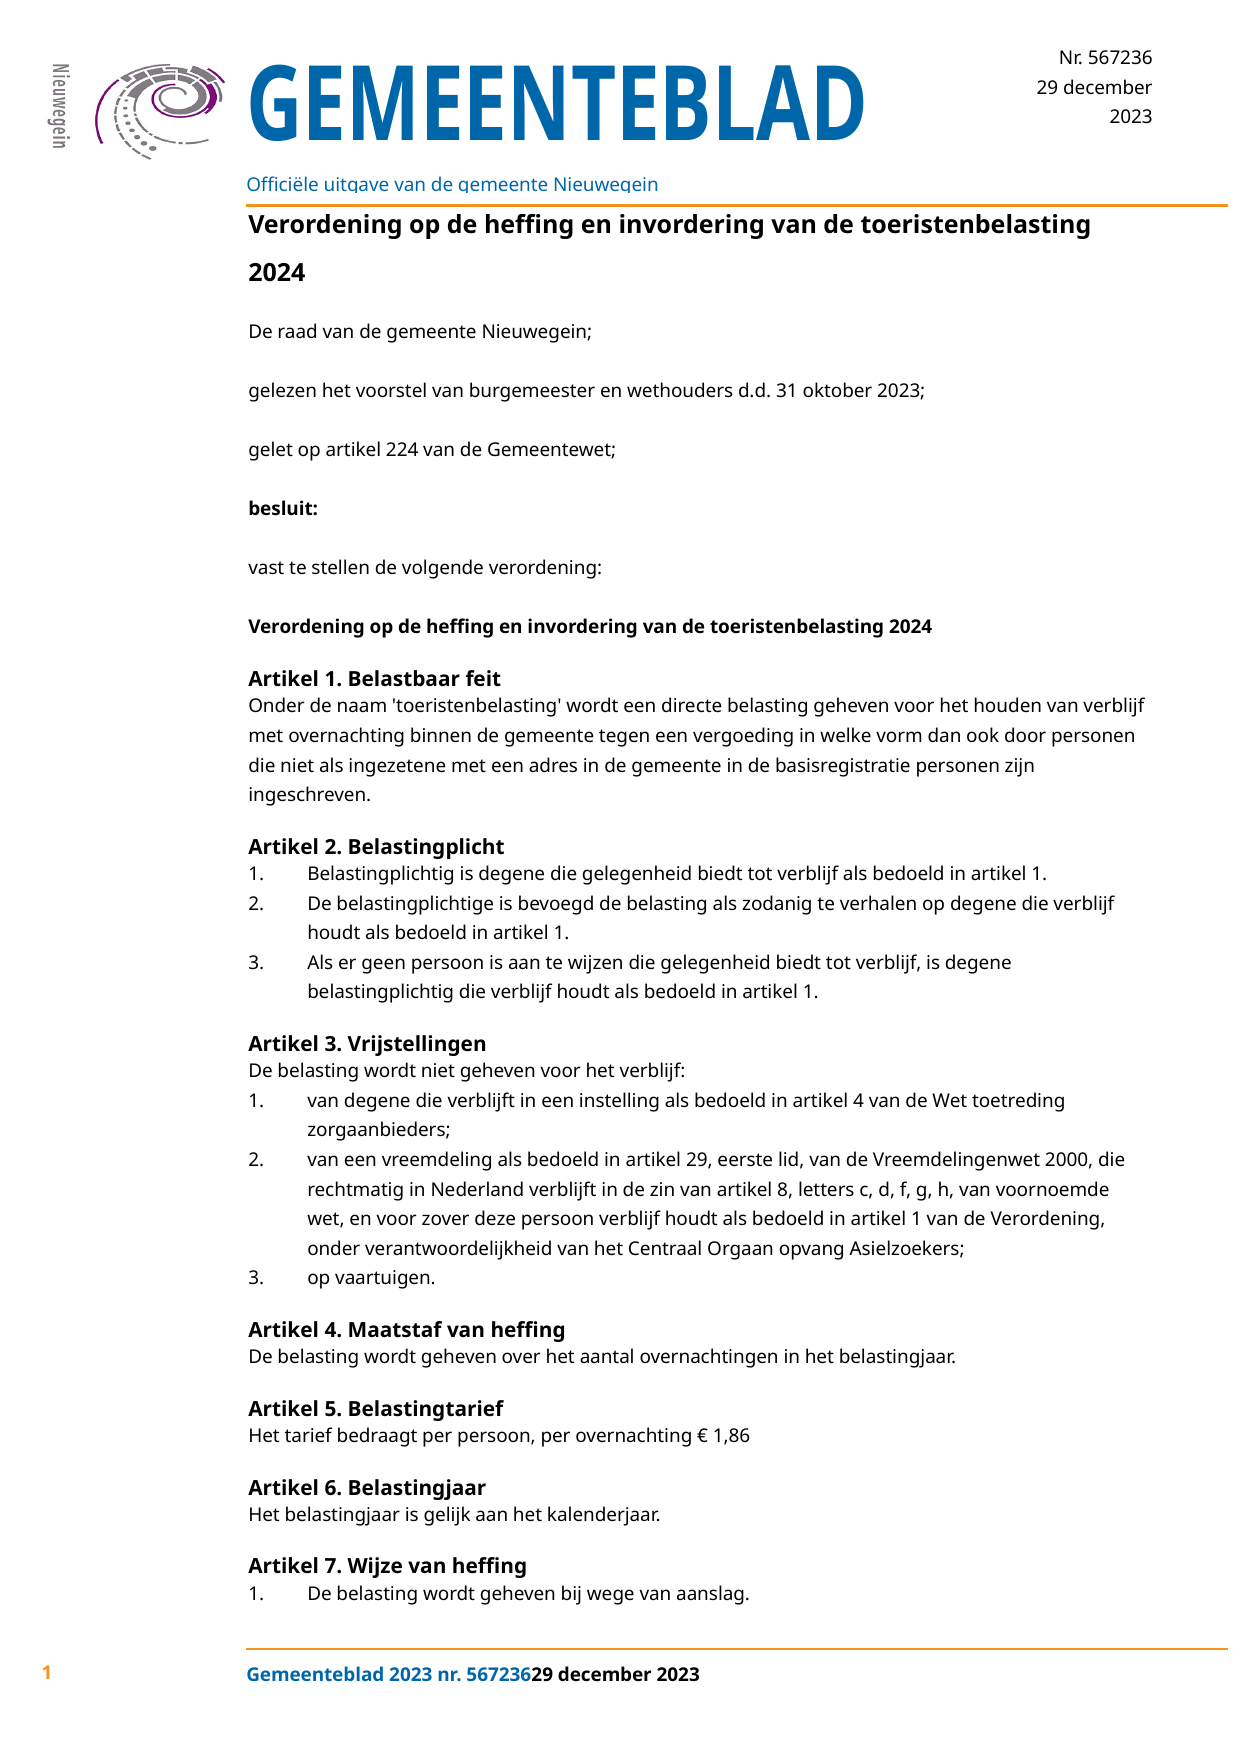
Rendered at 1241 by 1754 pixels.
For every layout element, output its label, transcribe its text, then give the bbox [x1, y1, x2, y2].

text Het belastingjaar is gelijk aan het kalenderjaar. [248, 1501, 1152, 1527]
text De belasting wordt niet geheven voor het verblijf: [248, 1057, 1152, 1083]
text De raad van de gemeente Nieuwegein; [248, 318, 1152, 344]
list Als er geen persoon is aan te wijzen die gelegenheid biedt tot verblijf, is degene belastingplichtig die verblijf houdt als bedoeld in artikel 1. [248, 949, 1152, 1004]
text Artikel 7. Wijze van heffing [248, 1551, 1152, 1580]
text Artikel 3. Vrijstellingen [248, 1029, 1152, 1057]
list De belasting wordt geheven bij wege van aanslag. [248, 1580, 1152, 1606]
text Verordening op de heffing en invordering van de toeristenbelasting 2024 [248, 614, 1152, 639]
picture [41, 47, 231, 172]
text Artikel 2. Belastingplicht [248, 832, 1152, 860]
text gelezen het voorstel van burgemeester en wethouders d.d. 31 oktober 2023; [248, 377, 1152, 403]
text Artikel 5. Belastingtarief [248, 1394, 1152, 1422]
text Onder de naam 'toeristenbelasting' wordt een directe belasting geheven voor het houden van verblijf met overnachting binnen de gemeente tegen een vergoeding in welke vorm dan ook door personen die niet als ingezetene met een adres in de gemeente in de basisregistratie personen zijn ingeschreven. [248, 693, 1152, 807]
text besluit: [248, 495, 1152, 521]
list De belastingplichtige is bevoegd de belasting als zodanig te verhalen op degene die verblijf houdt als bedoeld in artikel 1. [248, 890, 1152, 945]
text Verordening op de heffing en invordering van de toeristenbelasting 2024 [248, 207, 1152, 288]
text gelet op artikel 224 van de Gemeentewet; [248, 436, 1152, 462]
list van een vreemdeling als bedoeld in artikel 29, eerste lid, van de Vreemdelingenwet 2000, die rechtmatig in Nederland verblijft in de zin van artikel 8, letters c, d, f, g, h, van voornoemde wet, en voor zover deze persoon verblijf houdt als bedoeld in artikel 1 van de Verordening, onder verantwoordelijkheid van het Centraal Orgaan opvang Asielzoekers; [248, 1146, 1152, 1261]
text Artikel 6. Belastingjaar [248, 1473, 1152, 1501]
list op vaartuigen. [248, 1264, 1152, 1290]
text vast te stellen de volgende verordening: [248, 554, 1152, 580]
text Artikel 1. Belastbaar feit [248, 664, 1152, 693]
text De belasting wordt geheven over het aantal overnachtingen in het belastingjaar. [248, 1343, 1152, 1369]
text Het tarief bedraagt per persoon, per overnachting € 1,86 [248, 1422, 1152, 1448]
text Artikel 4. Maatstaf van heffing [248, 1315, 1152, 1343]
list Belastingplichtig is degene die gelegenheid biedt tot verblijf als bedoeld in artikel 1. [248, 860, 1152, 886]
list van degene die verblijft in een instelling als bedoeld in artikel 4 van de Wet toetreding zorgaanbieders; [248, 1087, 1152, 1142]
